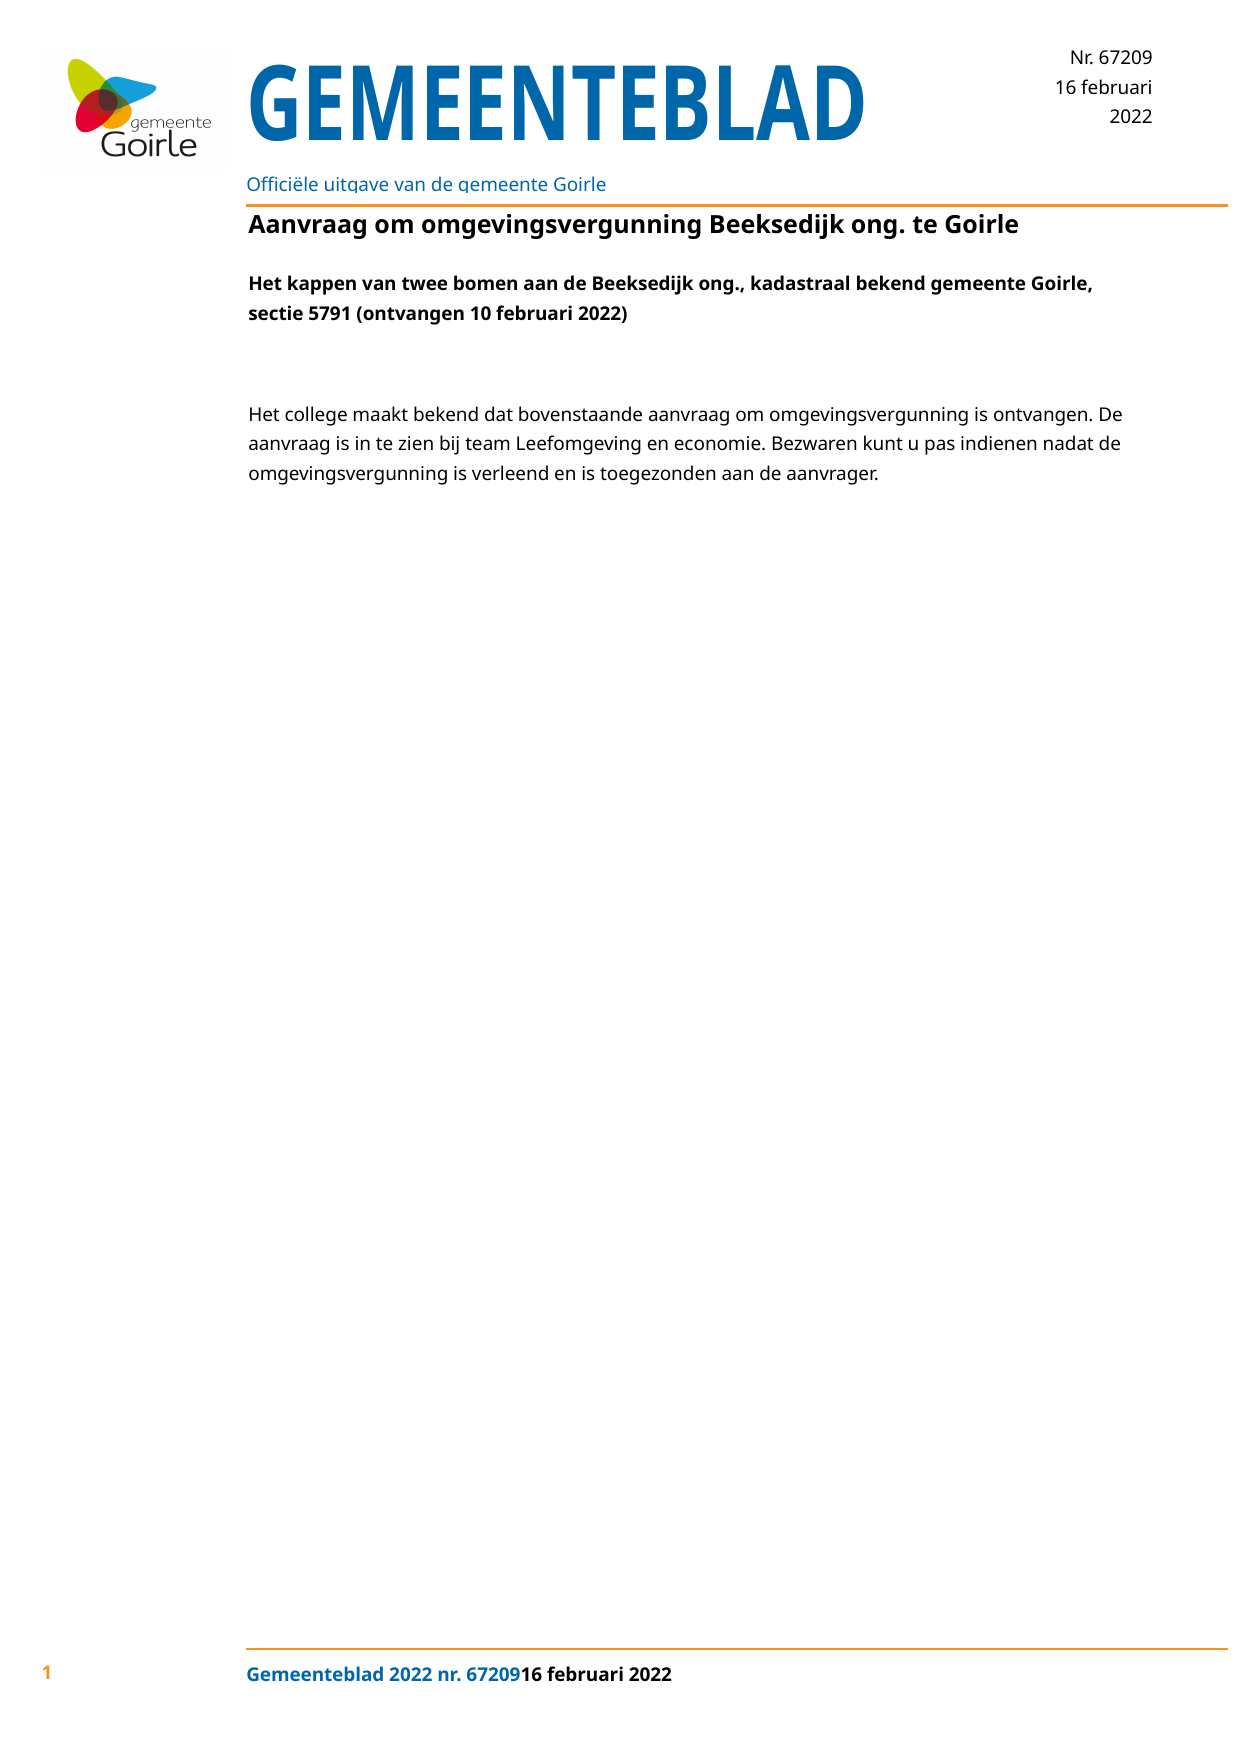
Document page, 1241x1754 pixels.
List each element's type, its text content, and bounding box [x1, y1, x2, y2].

text Het kappen van twee bomen aan de Beeksedijk ong., kadastraal bekend gemeente Goirle, sectie 5791 (ontvangen 10 februari 2022) [248, 270, 1152, 326]
text Het college maakt bekend dat bovenstaande aanvraag om omgevingsvergunning is ontvangen. De aanvraag is in te zien bij team Leefomgeving en economie. Bezwaren kunt u pas indienen nadat de omgevingsvergunning is verleend en is toegezonden aan de aanvrager. [248, 401, 1152, 486]
text Aanvraag om omgevingsvergunning Beeksedijk ong. te Goirle [248, 207, 1152, 241]
picture [41, 47, 231, 172]
